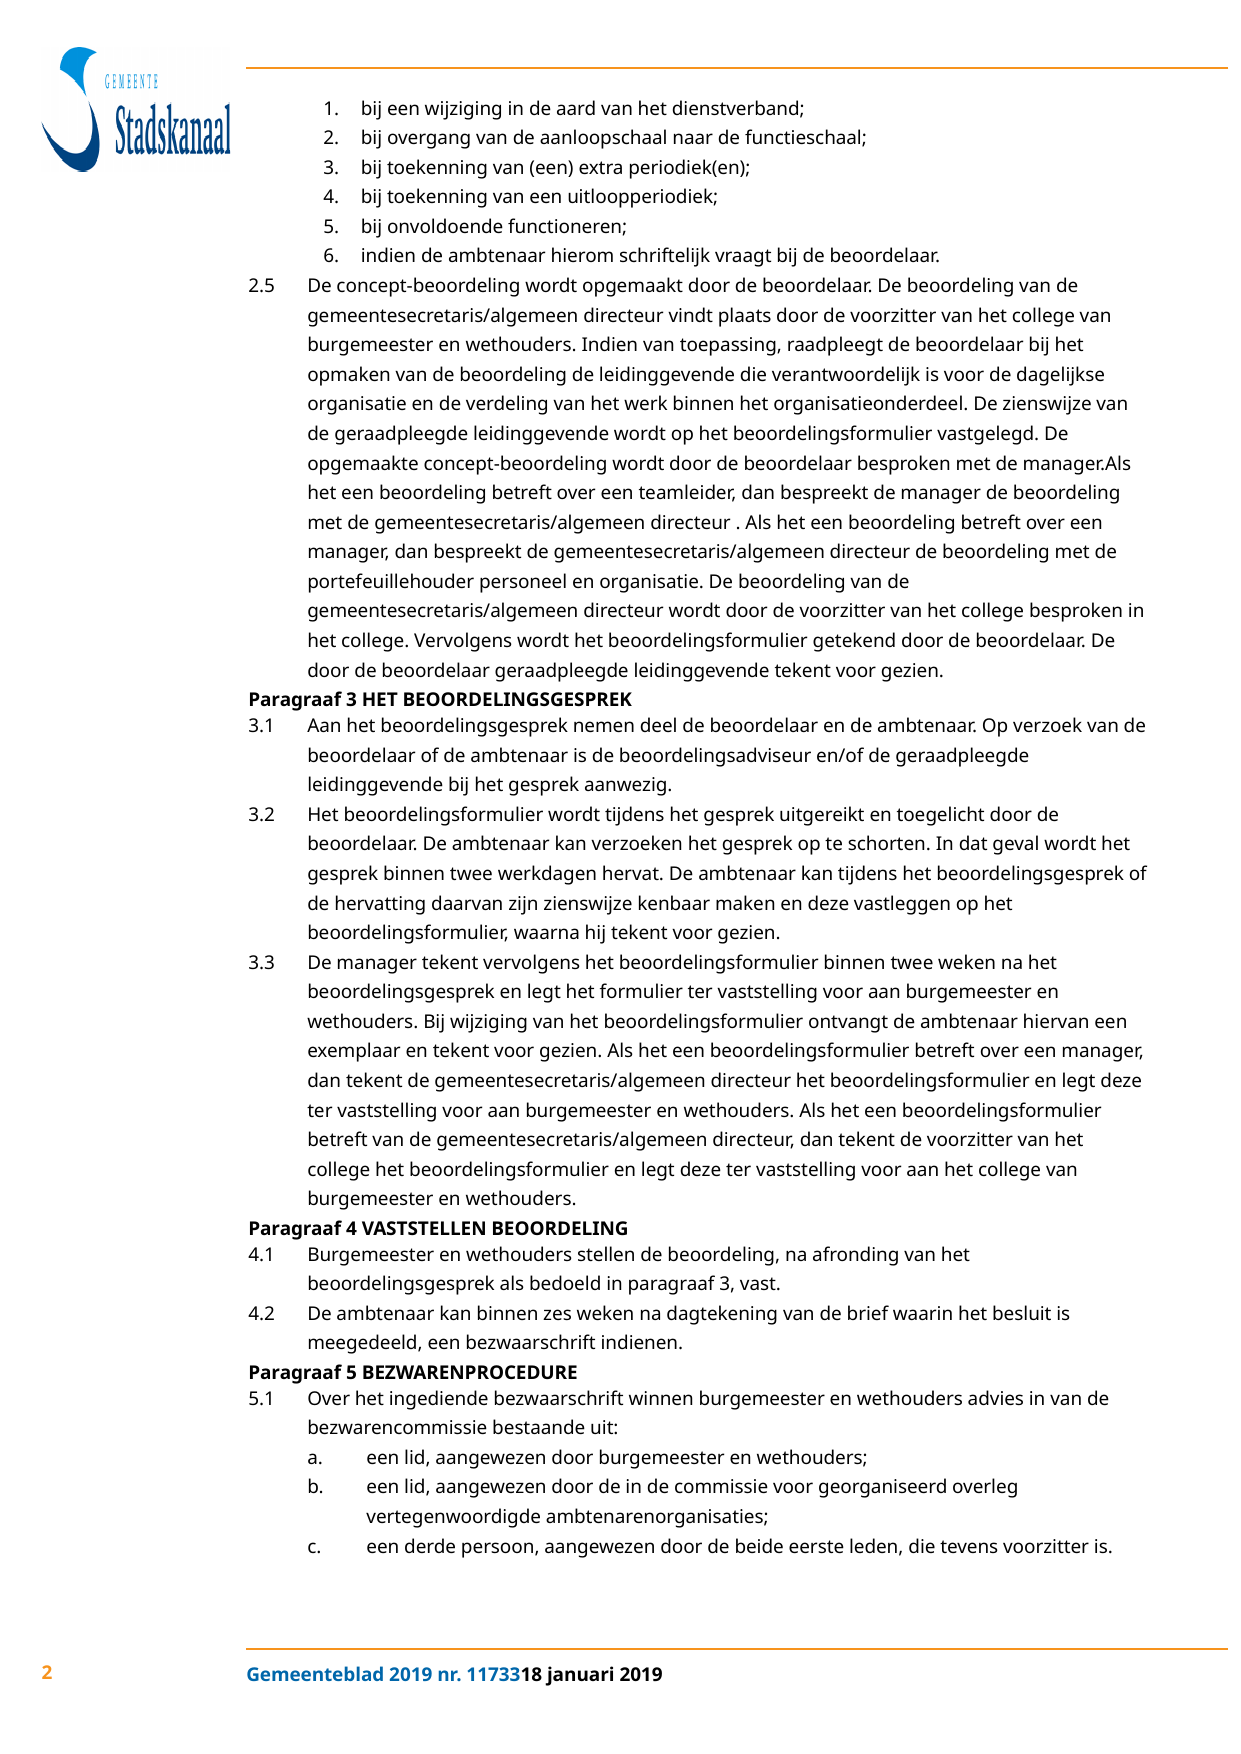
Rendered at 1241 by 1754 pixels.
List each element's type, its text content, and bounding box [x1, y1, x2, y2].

list Het beoordelingsformulier wordt tijdens het gesprek uitgereikt en toegelicht door de beoordelaar. De ambtenaar kan verzoeken het gesprek op te schorten. In dat geval wordt het gesprek binnen twee werkdagen hervat. De ambtenaar kan tijdens het beoordelingsgesprek of de hervatting daarvan zijn zienswijze kenbaar maken en deze vastleggen op het beoordelingsformulier, waarna hij tekent voor gezien. [248, 801, 1152, 945]
list een derde persoon, aangewezen door de beide eerste leden, die tevens voorzitter is. [307, 1533, 1152, 1558]
list Over het ingediende bezwaarschrift winnen burgemeester en wethouders advies in van de bezwarencommissie bestaande uit: [248, 1385, 1152, 1440]
picture [41, 47, 231, 172]
list De concept-beoordeling wordt opgemaakt door de beoordelaar. De beoordeling van de gemeentesecretaris/algemeen directeur vindt plaats door de voorzitter van het college van burgemeester en wethouders. Indien van toepassing, raadpleegt de beoordelaar bij het opmaken van de beoordeling de leidinggevende die verantwoordelijk is voor de dagelijkse organisatie en de verdeling van het werk binnen het organisatieonderdeel. De zienswijze van de geraadpleegde leidinggevende wordt op het beoordelingsformulier vastgelegd. De opgemaakte concept-beoordeling wordt door de beoordelaar besproken met de manager.Als het een beoordeling betreft over een teamleider, dan bespreekt de manager de beoordeling met de gemeentesecretaris/algemeen directeur . Als het een beoordeling betreft over een manager, dan bespreekt de gemeentesecretaris/algemeen directeur de beoordeling met de portefeuillehouder personeel en organisatie. De beoordeling van de gemeentesecretaris/algemeen directeur wordt door de voorzitter van het college besproken in het college. Vervolgens wordt het beoordelingsformulier getekend door de beoordelaar. De door de beoordelaar geraadpleegde leidinggevende tekent voor gezien. [248, 272, 1152, 683]
list een lid, aangewezen door de in de commissie voor georganiseerd overleg vertegenwoordigde ambtenarenorganisaties; [307, 1474, 1152, 1529]
text Paragraaf 4 VASTSTELLEN BEOORDELING [248, 1215, 1152, 1241]
text Paragraaf 5 BEZWARENPROCEDURE [248, 1359, 1152, 1385]
list indien de ambtenaar hierom schriftelijk vraagt bij de beoordelaar. [323, 243, 1152, 268]
list Aan het beoordelingsgesprek nemen deel de beoordelaar en de ambtenaar. Op verzoek van de beoordelaar of de ambtenaar is de beoordelingsadviseur en/of de geraadpleegde leidinggevende bij het gesprek aanwezig. [248, 712, 1152, 797]
list De manager tekent vervolgens het beoordelingsformulier binnen twee weken na het beoordelingsgesprek en legt het formulier ter vaststelling voor aan burgemeester en wethouders. Bij wijziging van het beoordelingsformulier ontvangt de ambtenaar hiervan een exemplaar en tekent voor gezien. Als het een beoordelingsformulier betreft over een manager, dan tekent de gemeentesecretaris/algemeen directeur het beoordelingsformulier en legt deze ter vaststelling voor aan burgemeester en wethouders. Als het een beoordelingsformulier betreft van de gemeentesecretaris/algemeen directeur, dan tekent de voorzitter van het college het beoordelingsformulier en legt deze ter vaststelling voor aan het college van burgemeester en wethouders. [248, 949, 1152, 1211]
list bij overgang van de aanloopschaal naar de functieschaal; [323, 124, 1152, 150]
list Burgemeester en wethouders stellen de beoordeling, na afronding van het beoordelingsgesprek als bedoeld in paragraaf 3, vast. [248, 1241, 1152, 1296]
list bij toekenning van (een) extra periodiek(en); [323, 154, 1152, 180]
list De ambtenaar kan binnen zes weken na dagtekening van de brief waarin het besluit is meegedeeld, een bezwaarschrift indienen. [248, 1300, 1152, 1355]
list bij een wijziging in de aard van het dienstverband; [323, 95, 1152, 121]
list een lid, aangewezen door burgemeester en wethouders; [307, 1444, 1152, 1470]
list bij onvoldoende functioneren; [323, 213, 1152, 239]
list bij toekenning van een uitloopperiodiek; [323, 183, 1152, 209]
text Paragraaf 3 HET BEOORDELINGSGESPREK [248, 686, 1152, 712]
